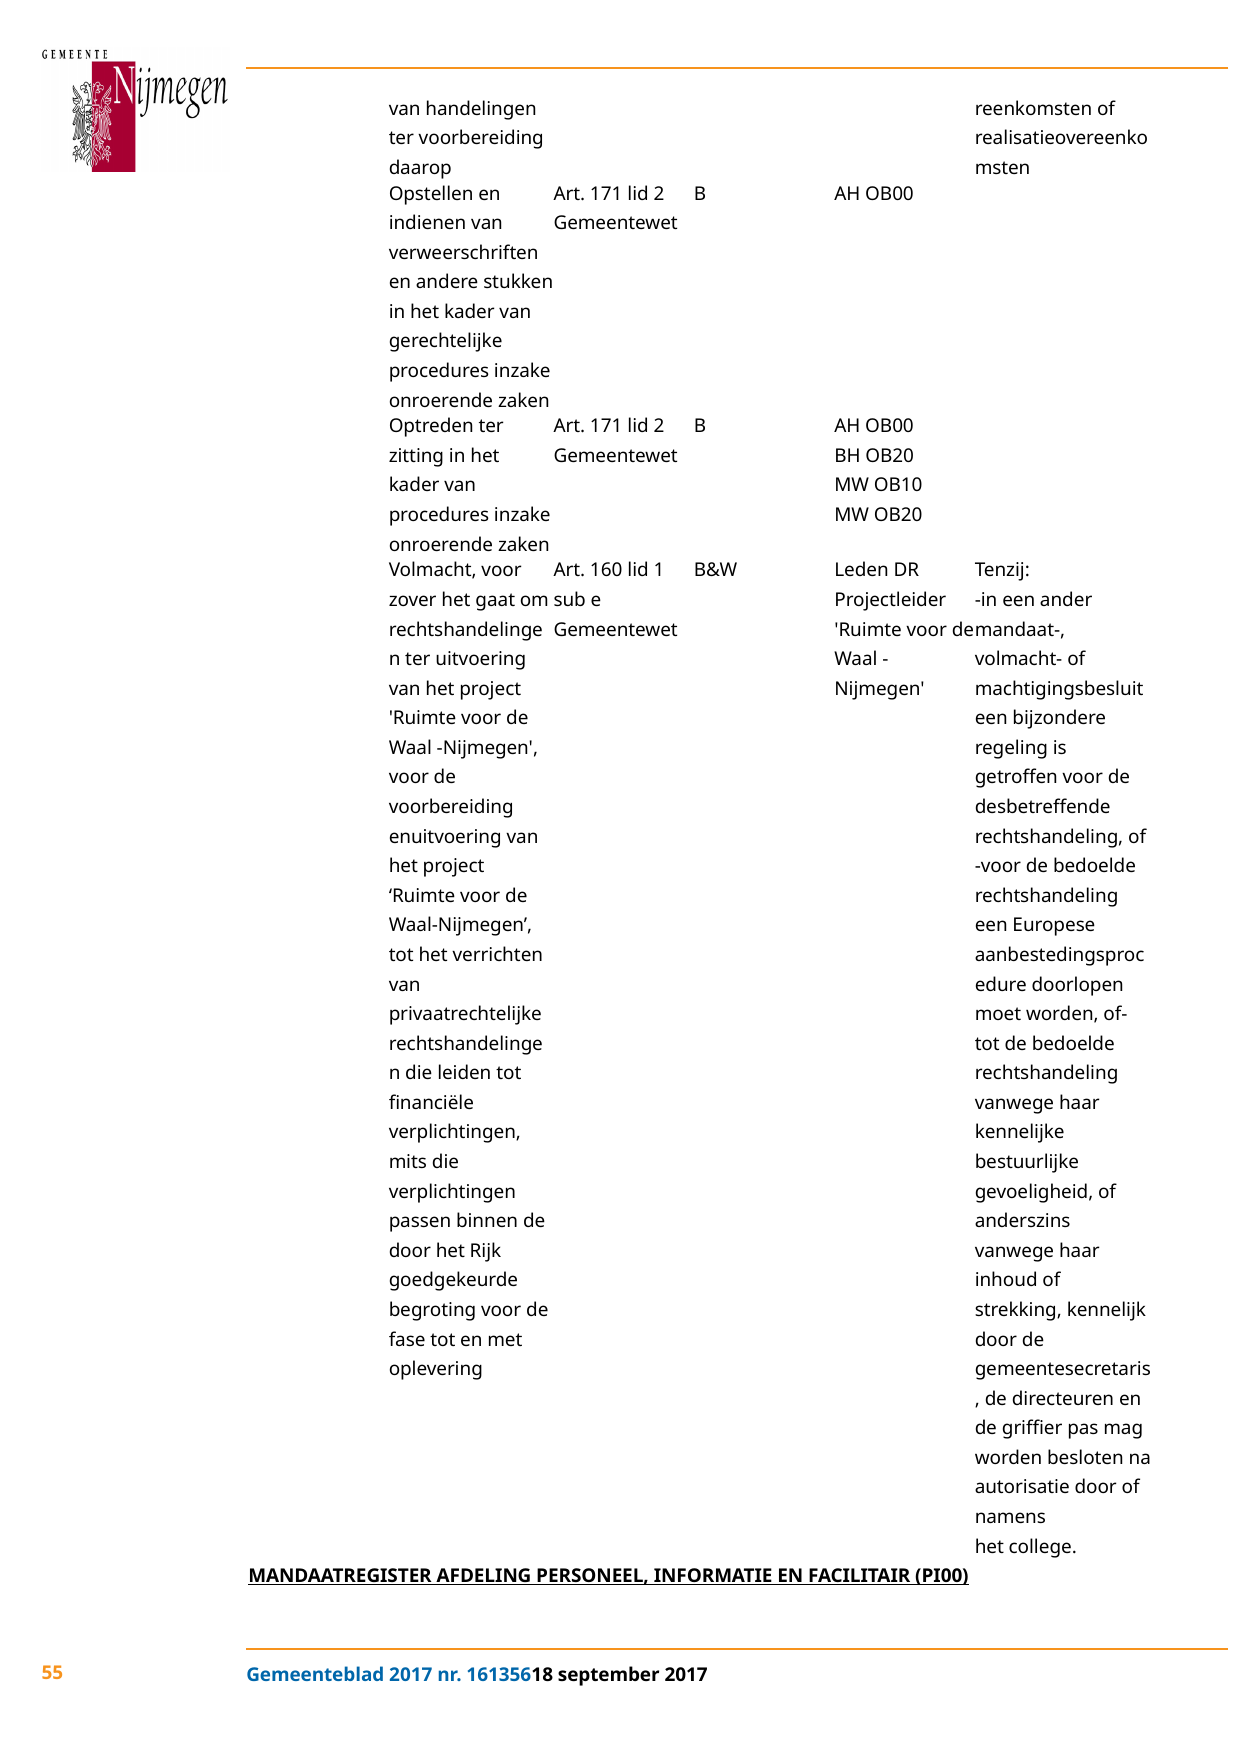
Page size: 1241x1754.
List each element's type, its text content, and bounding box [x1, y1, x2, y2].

table_cell Opstellen en indienen van verweerschriften en andere stukken in het kader van gerechtelijke procedures inzake onroerende zaken [389, 180, 553, 412]
table_cell B&W [694, 557, 834, 1558]
table_cell [248, 180, 388, 412]
table_cell [694, 95, 834, 180]
table_cell AH OB00 BH OB20 MW OB10 MW OB20 [834, 413, 974, 557]
table_cell Art. 160 lid 1 sub e Gemeentewet [553, 557, 694, 1558]
table_cell [248, 95, 388, 180]
table_cell [248, 557, 388, 1558]
table_cell Optreden ter zitting in het kader van procedures inzake onroerende zaken [389, 413, 553, 557]
table_cell AH OB00 [834, 180, 974, 412]
picture [41, 47, 231, 172]
table_cell B [694, 413, 834, 557]
table_cell Leden DR Projectleider 'Ruimte voor de Waal - Nijmegen' [834, 557, 974, 1558]
table_cell Art. 171 lid 2 Gemeentewet [553, 413, 694, 557]
table_cell [975, 180, 1152, 412]
table_cell [834, 95, 974, 180]
text MANDAATREGISTER AFDELING PERSONEEL, INFORMATIE EN FACILITAIR (PI00) [248, 1562, 1152, 1587]
table_cell Art. 171 lid 2 Gemeentewet [553, 180, 694, 412]
table_cell B [694, 180, 834, 412]
table_cell reenkomsten of realisatieovereenkomsten [975, 95, 1152, 180]
table_cell Tenzij: -in een ander mandaat-, volmacht- of machtigingsbesluit een bijzondere regeling is getroffen voor de desbetreffende rechtshandeling, of -voor de bedoelde rechtshandeling een Europese aanbestedingsprocedure doorlopen moet worden, of- tot de bedoelde rechtshandeling vanwege haar kennelijke bestuurlijke gevoeligheid, of anderszins vanwege haar inhoud of strekking, kennelijk door de gemeentesecretaris, de directeuren en de griffier pas mag worden besloten na autorisatie door of namens het college. [975, 557, 1152, 1558]
table_cell [553, 95, 694, 180]
table_cell [248, 413, 388, 557]
table_cell van handelingen ter voorbereiding daarop [389, 95, 553, 180]
table_cell Volmacht, voor zover het gaat om rechtshandelingen ter uitvoering van het project 'Ruimte voor de Waal -Nijmegen', voor de voorbereiding enuitvoering van het project ‘Ruimte voor de Waal-Nijmegen’, tot het verrichten van privaatrechtelijke rechtshandelingen die leiden tot financiële verplichtingen, mits die verplichtingen passen binnen de door het Rijk goedgekeurde begroting voor de fase tot en met oplevering [389, 557, 553, 1558]
table_cell [975, 413, 1152, 557]
